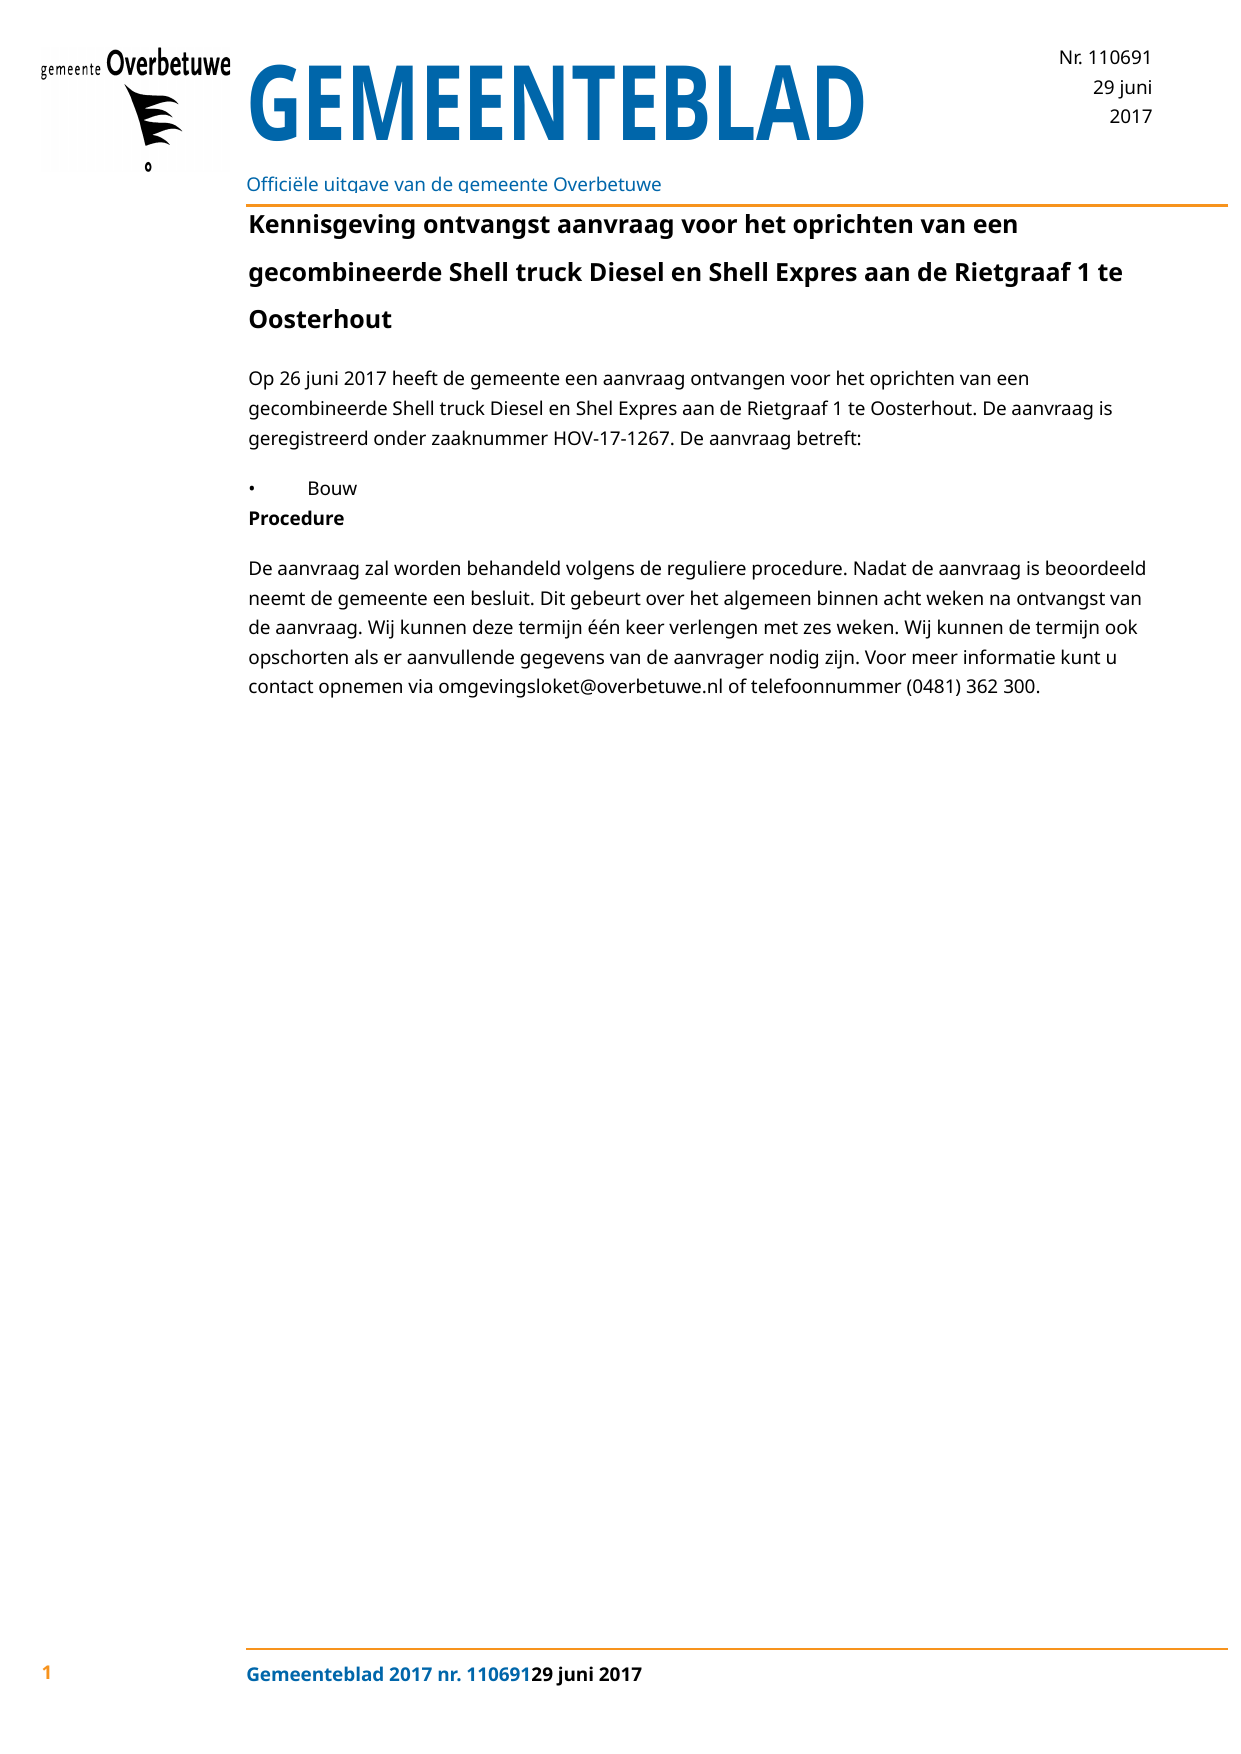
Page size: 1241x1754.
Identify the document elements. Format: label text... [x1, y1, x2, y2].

text Op 26 juni 2017 heeft de gemeente een aanvraag ontvangen voor het oprichten van een gecombineerde Shell truck Diesel en Shel Expres aan de Rietgraaf 1 te Oosterhout. De aanvraag is geregistreerd onder zaaknummer HOV-17-1267. De aanvraag betreft: [248, 366, 1152, 450]
text Kennisgeving ontvangst aanvraag voor het oprichten van een gecombineerde Shell truck Diesel en Shell Expres aan de Rietgraaf 1 te Oosterhout [248, 207, 1152, 336]
list Bouw [248, 475, 1152, 501]
text Procedure [248, 505, 1152, 530]
picture [41, 47, 231, 172]
text De aanvraag zal worden behandeld volgens de reguliere procedure. Nadat de aanvraag is beoordeeld neemt de gemeente een besluit. Dit gebeurt over het algemeen binnen acht weken na ontvangst van de aanvraag. Wij kunnen deze termijn één keer verlengen met zes weken. Wij kunnen de termijn ook opschorten als er aanvullende gegevens van de aanvrager nodig zijn. Voor meer informatie kunt u contact opnemen via omgevingsloket@overbetuwe.nl of telefoonnummer (0481) 362 300. [248, 555, 1152, 699]
